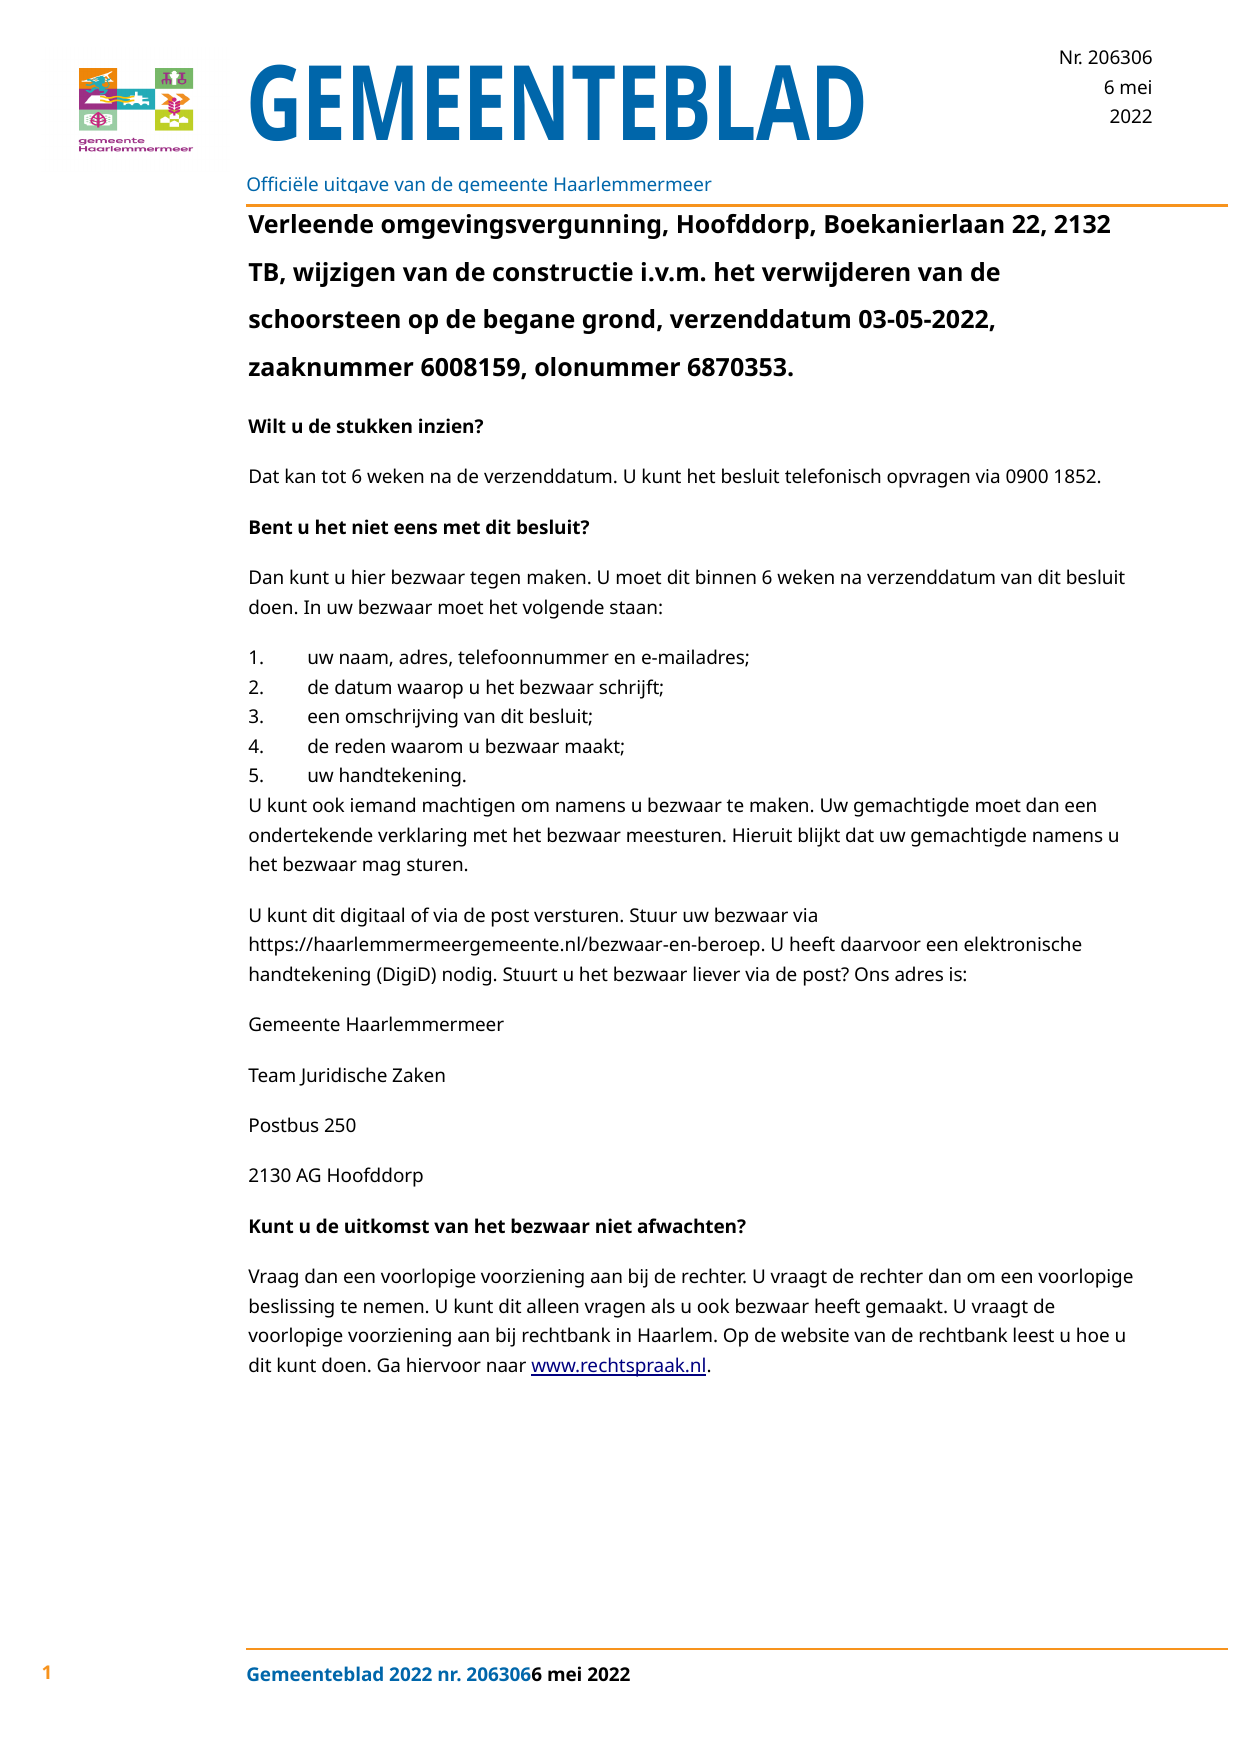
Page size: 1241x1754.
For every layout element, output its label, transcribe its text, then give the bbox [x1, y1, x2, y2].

list de reden waarom u bezwaar maakt; [248, 733, 1152, 759]
text Verleende omgevingsvergunning, Hoofddorp, Boekanierlaan 22, 2132 TB, wijzigen van de constructie i.v.m. het verwijderen van de schoorsteen op de begane grond, verzenddatum 03-05-2022, zaaknummer 6008159, olonummer 6870353. [248, 207, 1152, 384]
list een omschrijving van dit besluit; [248, 703, 1152, 729]
text Bent u het niet eens met dit besluit? [248, 514, 1152, 540]
text U kunt dit digitaal of via de post versturen. Stuur uw bezwaar via https://haarlemmermeergemeente.nl/bezwaar-en-beroep. U heeft daarvoor een elektronische handtekening (DigiD) nodig. Stuurt u het bezwaar liever via de post? Ons adres is: [248, 902, 1152, 987]
list uw handtekening. [248, 763, 1152, 788]
text Dan kunt u hier bezwaar tegen maken. U moet dit binnen 6 weken na verzenddatum van dit besluit doen. In uw bezwaar moet het volgende staan: [248, 564, 1152, 620]
text 2130 AG Hoofddorp [248, 1163, 1152, 1188]
text Vraag dan een voorlopige voorziening aan bij de rechter. U vraagt de rechter dan om een voorlopige beslissing te nemen. U kunt dit alleen vragen als u ook bezwaar heeft gemaakt. U vraagt de voorlopige voorziening aan bij rechtbank in Haarlem. Op de website van de rechtbank leest u hoe u dit kunt doen. Ga hiervoor naar www.rechtspraak.nl. [248, 1263, 1152, 1378]
text Gemeente Haarlemmermeer [248, 1011, 1152, 1037]
text Kunt u de uitkomst van het bezwaar niet afwachten? [248, 1213, 1152, 1239]
text U kunt ook iemand machtigen om namens u bezwaar te maken. Uw gemachtigde moet dan een ondertekende verklaring met het bezwaar meesturen. Hieruit blijkt dat uw gemachtigde namens u het bezwaar mag sturen. [248, 792, 1152, 877]
list de datum waarop u het bezwaar schrijft; [248, 674, 1152, 700]
text Postbus 250 [248, 1112, 1152, 1138]
text Wilt u de stukken inzien? [248, 413, 1152, 439]
picture [41, 47, 231, 172]
text Dat kan tot 6 weken na de verzenddatum. U kunt het besluit telefonisch opvragen via 0900 1852. [248, 463, 1152, 489]
list uw naam, adres, telefoonnummer en e-mailadres; [248, 644, 1152, 670]
text Team Juridische Zaken [248, 1062, 1152, 1088]
